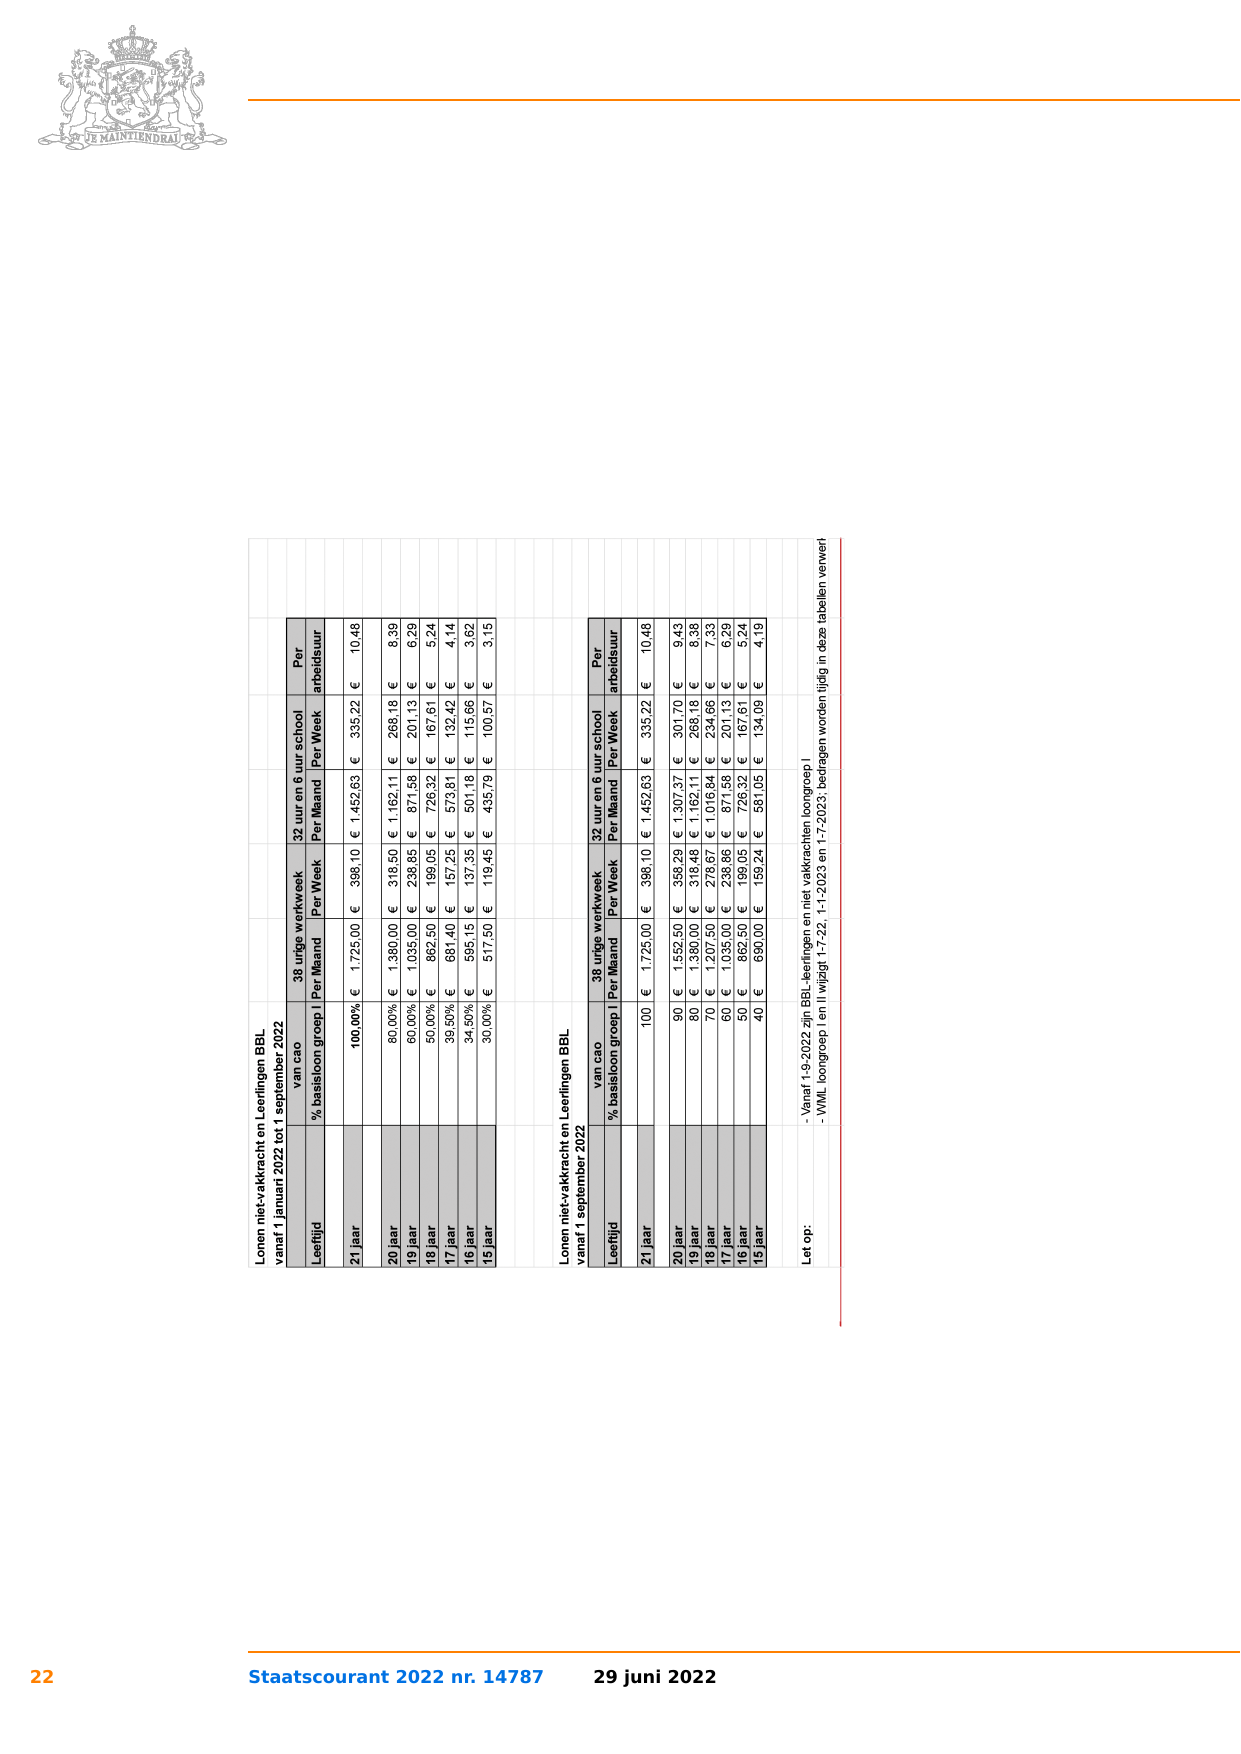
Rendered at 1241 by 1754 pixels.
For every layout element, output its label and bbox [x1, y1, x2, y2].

picture [38, 25, 227, 150]
picture [248, 151, 845, 1327]
